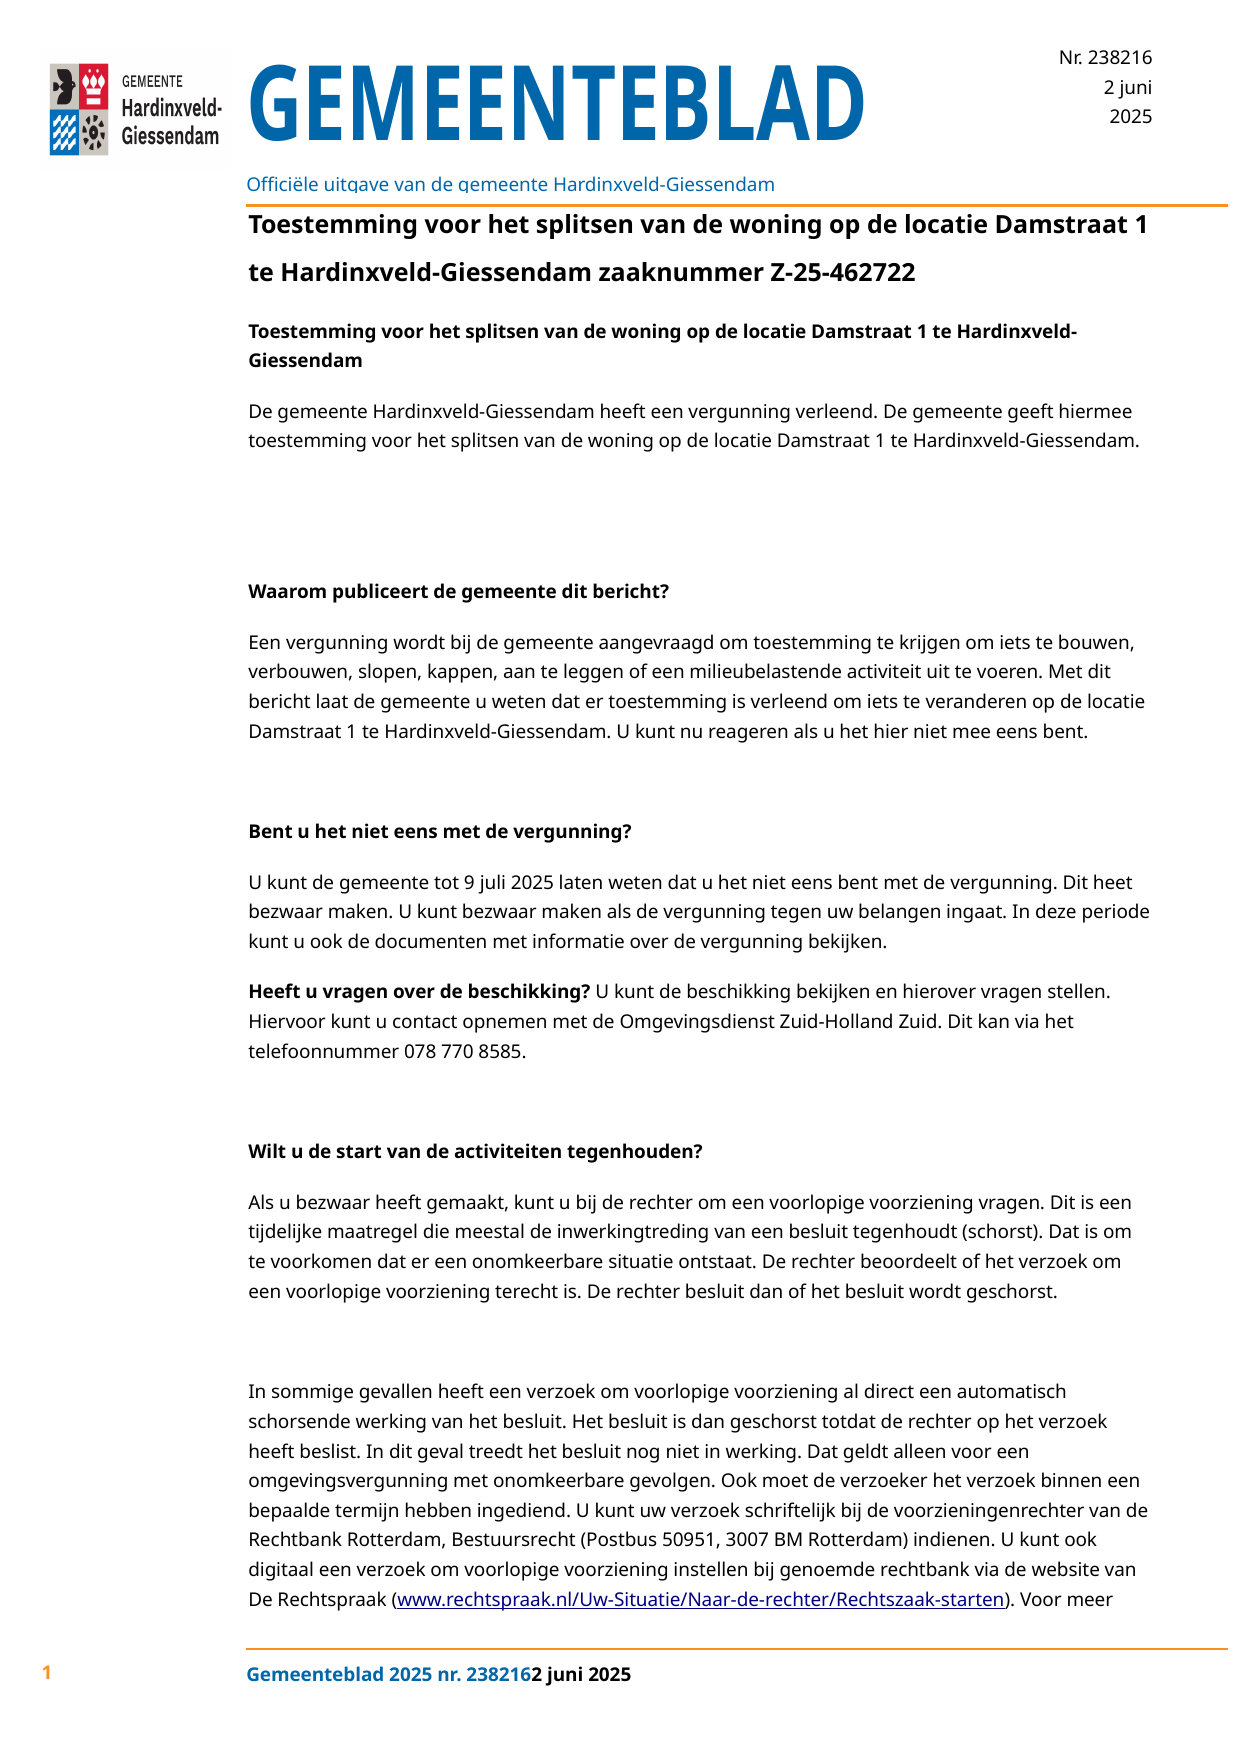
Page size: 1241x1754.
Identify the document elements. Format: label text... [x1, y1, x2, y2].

text De gemeente Hardinxveld-Giessendam heeft een vergunning verleend. De gemeente geeft hiermee toestemming voor het splitsen van de woning op de locatie Damstraat 1 te Hardinxveld-Giessendam. [248, 398, 1152, 453]
text In sommige gevallen heeft een verzoek om voorlopige voorziening al direct een automatisch schorsende werking van het besluit. Het besluit is dan geschorst totdat de rechter op het verzoek heeft beslist. In dit geval treedt het besluit nog niet in werking. Dat geldt alleen voor een omgevingsvergunning met onomkeerbare gevolgen. Ook moet de verzoeker het verzoek binnen een bepaalde termijn hebben ingediend. U kunt uw verzoek schriftelijk bij de voorzieningenrechter van de Rechtbank Rotterdam, Bestuursrecht (Postbus 50951, 3007 BM Rotterdam) indienen. U kunt ook digitaal een verzoek om voorlopige voorziening instellen bij genoemde rechtbank via de website van De Rechtspraak (www.rechtspraak.nl/Uw-Situatie/Naar-de-rechter/Rechtszaak-starten). Voor meer [248, 1379, 1152, 1612]
text Bent u het niet eens met de vergunning? [248, 819, 1152, 844]
text Toestemming voor het splitsen van de woning op de locatie Damstraat 1 te Hardinxveld-Giessendam zaaknummer Z-25-462722 [248, 207, 1152, 288]
text Een vergunning wordt bij de gemeente aangevraagd om toestemming te krijgen om iets te bouwen, verbouwen, slopen, kappen, aan te leggen of een milieubelastende activiteit uit te voeren. Met dit bericht laat de gemeente u weten dat er toestemming is verleend om iets te veranderen op de locatie Damstraat 1 te Hardinxveld-Giessendam. U kunt nu reageren als u het hier niet mee eens bent. [248, 629, 1152, 744]
text U kunt de gemeente tot 9 juli 2025 laten weten dat u het niet eens bent met de vergunning. Dit heet bezwaar maken. U kunt bezwaar maken als de vergunning tegen uw belangen ingaat. In deze periode kunt u ook de documenten met informatie over de vergunning bekijken. [248, 869, 1152, 954]
text Waarom publiceert de gemeente dit bericht? [248, 579, 1152, 604]
text Heeft u vragen over de beschikking? U kunt de beschikking bekijken en hierover vragen stellen. Hiervoor kunt u contact opnemen met de Omgevingsdienst Zuid-Holland Zuid. Dit kan via het telefoonnummer 078 770 8585. [248, 979, 1152, 1064]
text Wilt u de start van de activiteiten tegenhouden? [248, 1139, 1152, 1164]
text Als u bezwaar heeft gemaakt, kunt u bij de rechter om een voorlopige voorziening vragen. Dit is een tijdelijke maatregel die meestal de inwerkingtreding van een besluit tegenhoudt (schorst). Dat is om te voorkomen dat er een onomkeerbare situatie ontstaat. De rechter beoordeelt of het verzoek om een voorlopige voorziening terecht is. De rechter besluit dan of het besluit wordt geschorst. [248, 1189, 1152, 1304]
picture [41, 47, 231, 172]
text Toestemming voor het splitsen van de woning op de locatie Damstraat 1 te Hardinxveld-Giessendam [248, 318, 1152, 373]
